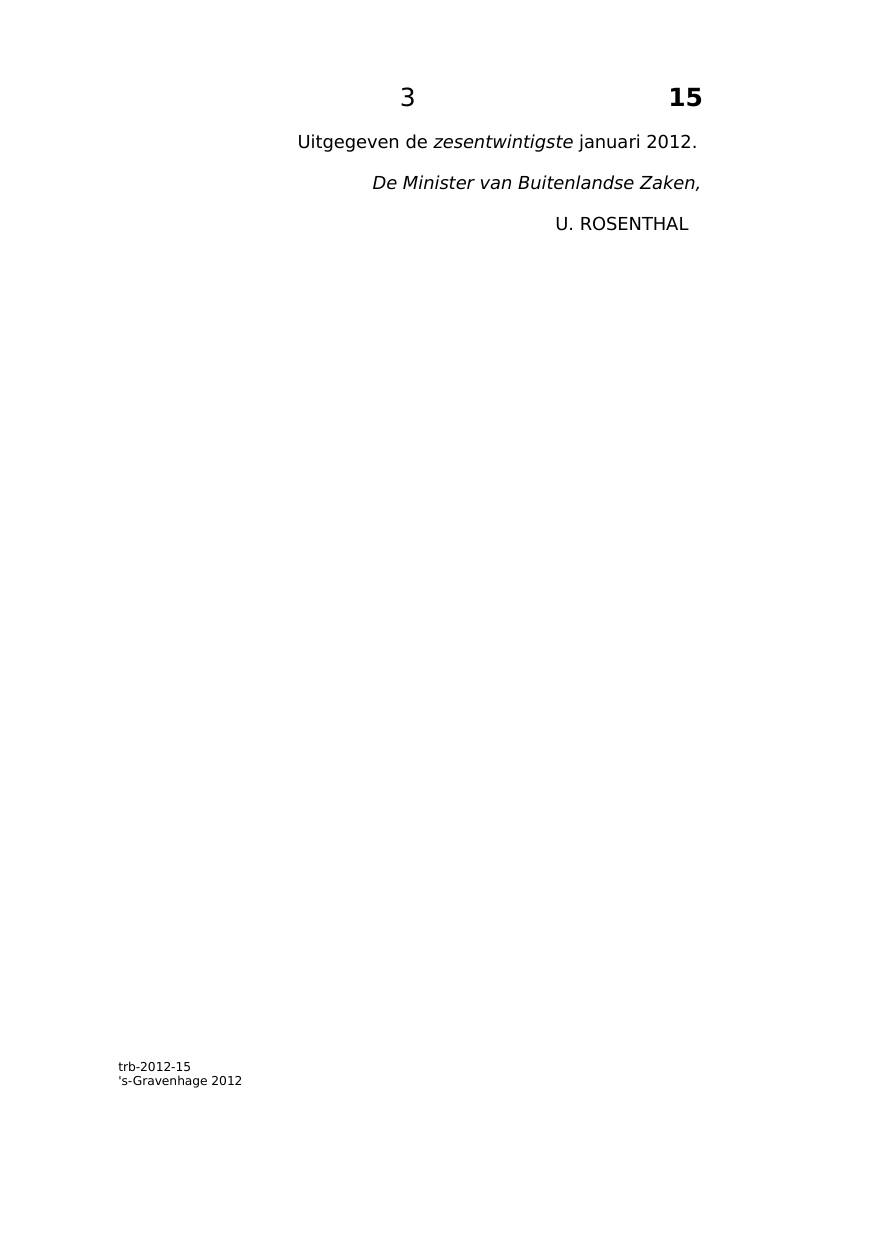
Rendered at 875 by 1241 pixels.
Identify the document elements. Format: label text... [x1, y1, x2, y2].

text 's-Gravenhage 2012 [118, 1074, 352, 1088]
text Uitgegeven de zesentwintigste januari 2012. [118, 132, 703, 153]
text De Minister van Buitenlandse Zaken, U. ROSENTHAL [118, 173, 703, 235]
text trb-2012-15 [118, 1060, 352, 1074]
